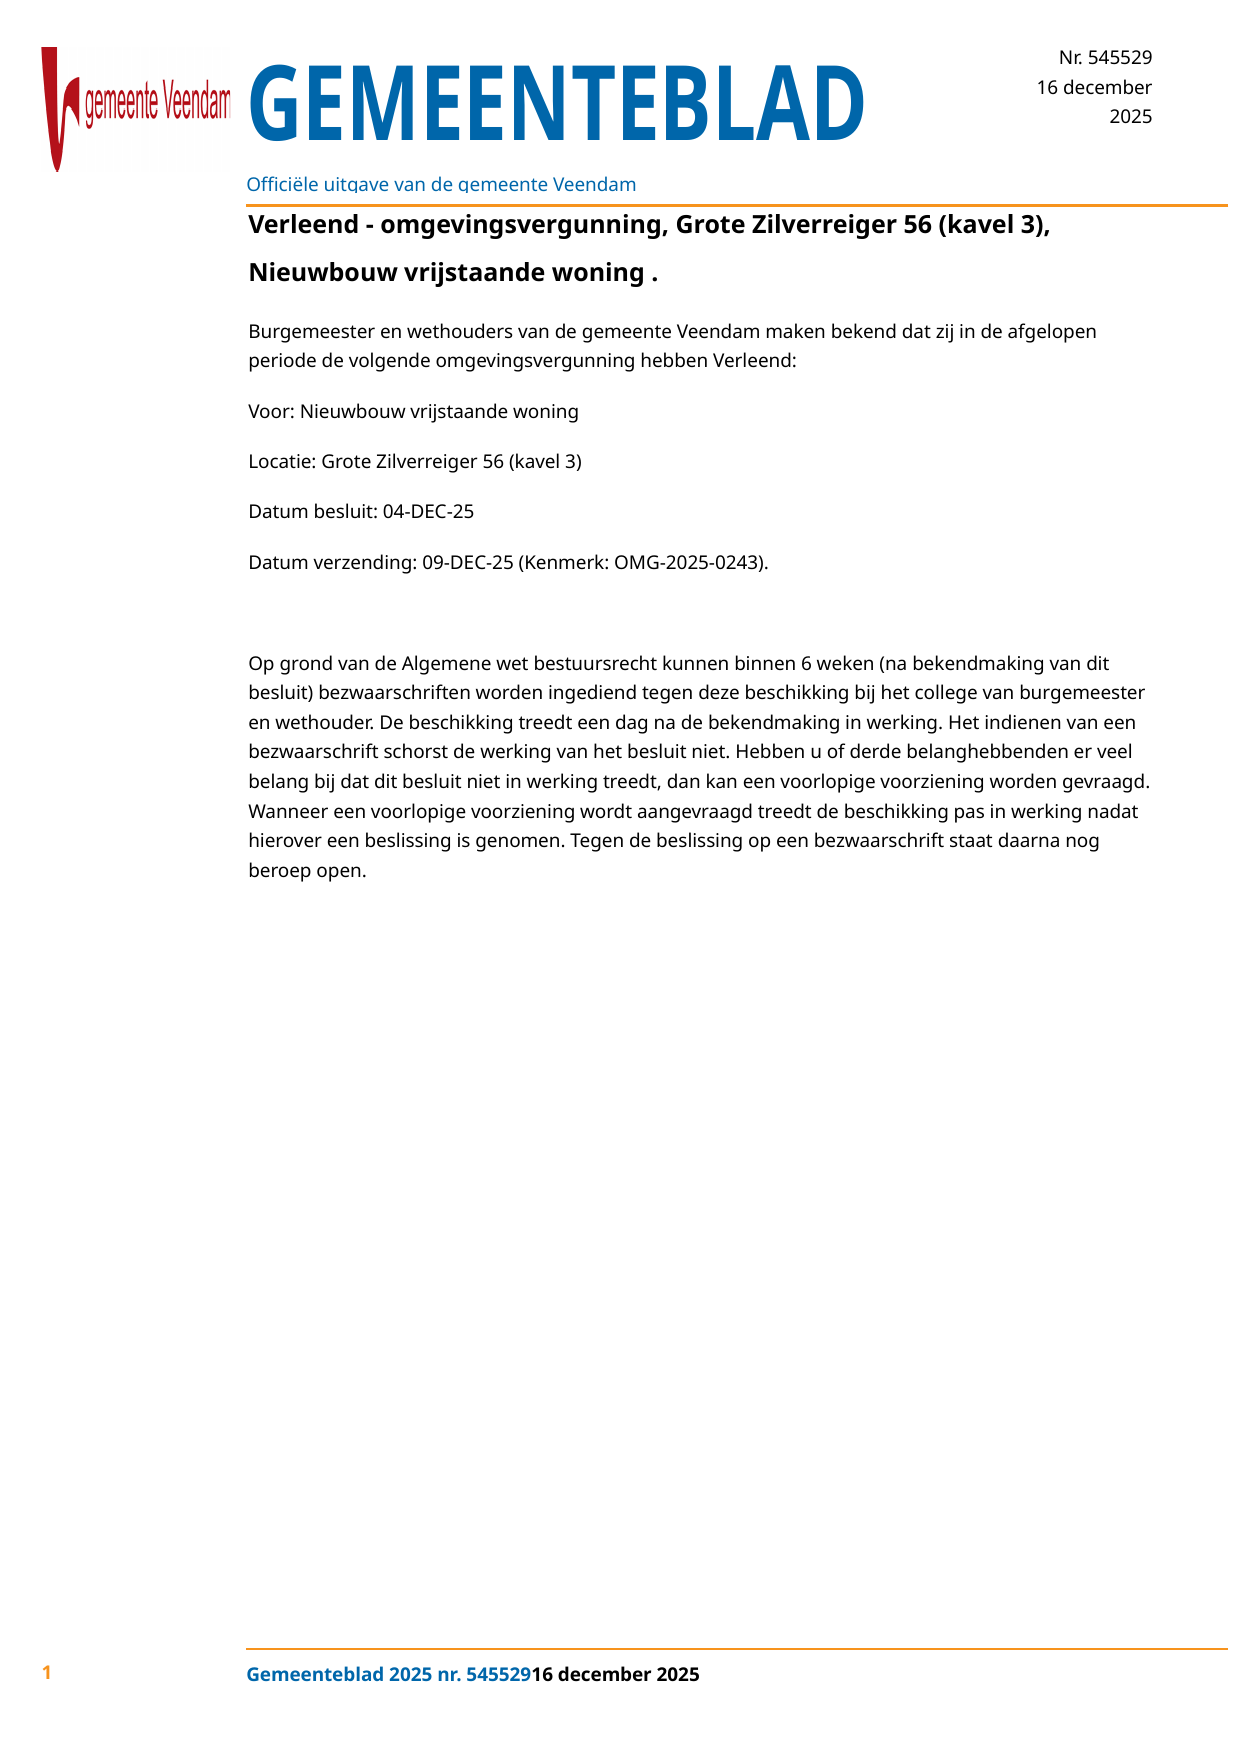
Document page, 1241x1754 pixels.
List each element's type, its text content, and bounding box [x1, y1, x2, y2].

picture [41, 47, 231, 172]
text Burgemeester en wethouders van de gemeente Veendam maken bekend dat zij in de afgelopen periode de volgende omgevingsvergunning hebben Verleend: [248, 318, 1152, 373]
text Datum besluit: 04-DEC-25 [248, 499, 1152, 524]
text Locatie: Grote Zilverreiger 56 (kavel 3) [248, 448, 1152, 474]
text Op grond van de Algemene wet bestuursrecht kunnen binnen 6 weken (na bekendmaking van dit besluit) bezwaarschriften worden ingediend tegen deze beschikking bij het college van burgemeester en wethouder. De beschikking treedt een dag na de bekendmaking in werking. Het indienen van een bezwaarschrift schorst de werking van het besluit niet. Hebben u of derde belanghebbenden er veel belang bij dat dit besluit niet in werking treedt, dan kan een voorlopige voorziening worden gevraagd. Wanneer een voorlopige voorziening wordt aangevraagd treedt de beschikking pas in werking nadat hierover een beslissing is genomen. Tegen de beslissing op een bezwaarschrift staat daarna nog beroep open. [248, 650, 1152, 883]
text Voor: Nieuwbouw vrijstaande woning [248, 398, 1152, 424]
text Verleend - omgevingsvergunning, Grote Zilverreiger 56 (kavel 3), Nieuwbouw vrijstaande woning . [248, 207, 1152, 288]
text Datum verzending: 09-DEC-25 (Kenmerk: OMG-2025-0243). [248, 549, 1152, 575]
